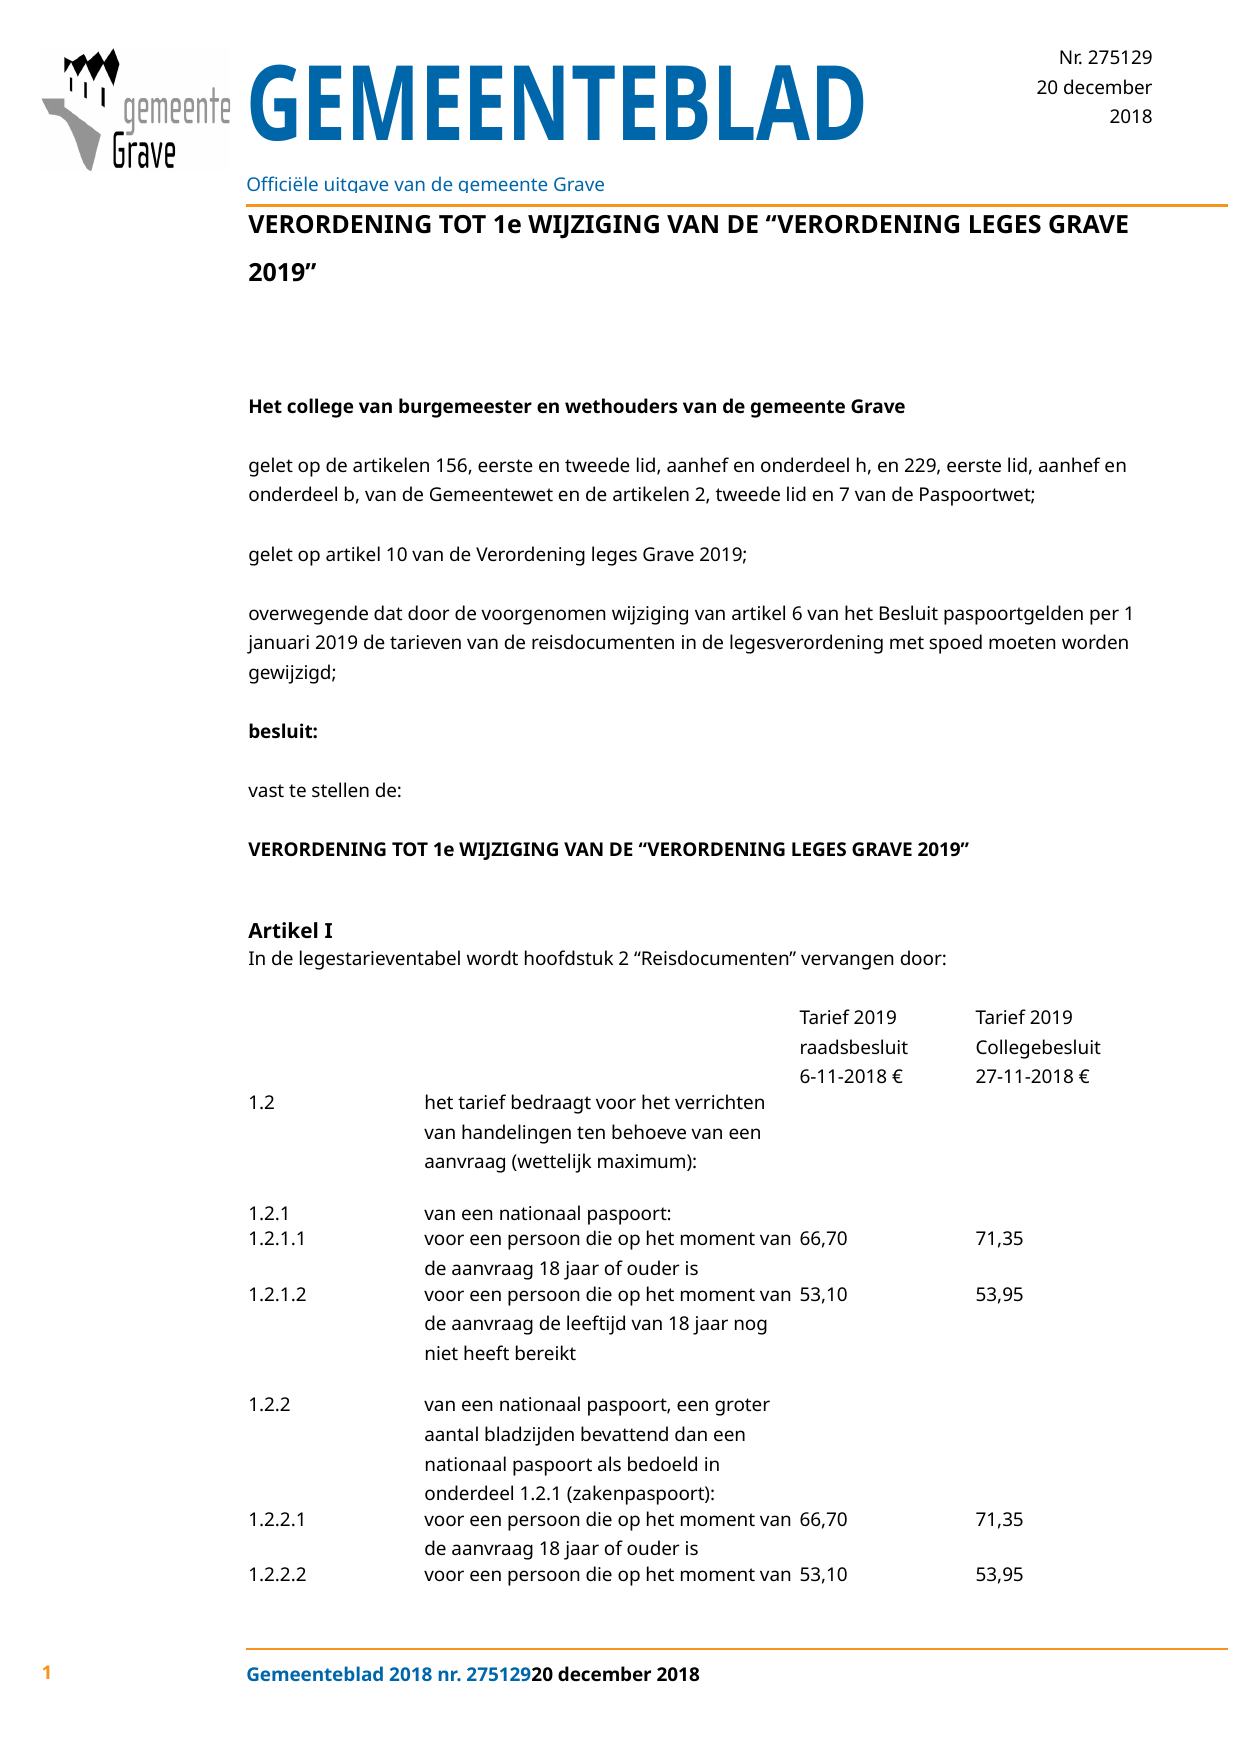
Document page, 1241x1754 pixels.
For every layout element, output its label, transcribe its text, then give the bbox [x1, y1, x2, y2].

table_cell [424, 1174, 799, 1200]
text In de legestarieventabel wordt hoofdstuk 2 “Reisdocumenten” vervangen door: [248, 945, 1152, 971]
table_cell 71,35 [975, 1506, 1152, 1561]
table_header [424, 1004, 799, 1089]
table_cell [975, 1200, 1152, 1226]
table_cell [248, 1366, 424, 1392]
table_cell 1.2.2.2 [248, 1561, 424, 1587]
table_cell 66,70 [799, 1226, 975, 1281]
text VERORDENING TOT 1e WIJZIGING VAN DE “VERORDENING LEGES GRAVE 2019” [248, 837, 1152, 862]
text VERORDENING TOT 1e WIJZIGING VAN DE “VERORDENING LEGES GRAVE 2019” [248, 207, 1152, 288]
table_cell 1.2.1 [248, 1200, 424, 1226]
table_cell 53,95 [975, 1561, 1152, 1587]
table_cell 53,10 [799, 1281, 975, 1366]
text gelet op de artikelen 156, eerste en tweede lid, aanhef en onderdeel h, en 229, eerste lid, aanhef en onderdeel b, van de Gemeentewet en de artikelen 2, tweede lid en 7 van de Paspoortwet; [248, 452, 1152, 507]
table_cell 53,10 [799, 1561, 975, 1587]
text gewijzigd; [248, 659, 1152, 685]
table_cell 1.2.1.1 [248, 1226, 424, 1281]
text besluit: [248, 718, 1152, 744]
table_cell 1.2.2.1 [248, 1506, 424, 1561]
table_cell 1.2.1.2 [248, 1281, 424, 1366]
text gelet op artikel 10 van de Verordening leges Grave 2019; [248, 541, 1152, 567]
table_header Tarief 2019 raadsbesluit 6-11-2018 € [799, 1004, 975, 1089]
table_cell [799, 1392, 975, 1506]
table_cell 1.2.2 [248, 1392, 424, 1506]
table_cell [248, 1174, 424, 1200]
text vast te stellen de: [248, 777, 1152, 803]
table_cell voor een persoon die op het moment van de aanvraag 18 jaar of ouder is [424, 1506, 799, 1561]
table_cell [975, 1392, 1152, 1506]
table_cell [799, 1200, 975, 1226]
table_cell 53,95 [975, 1281, 1152, 1366]
table_cell 66,70 [799, 1506, 975, 1561]
table_cell van een nationaal paspoort: [424, 1200, 799, 1226]
table_cell [799, 1366, 975, 1392]
table_cell [975, 1089, 1152, 1174]
table_cell voor een persoon die op het moment van de aanvraag 18 jaar of ouder is [424, 1226, 799, 1281]
table_header Tarief 2019 Collegebesluit 27-11-2018 € [975, 1004, 1152, 1089]
table_cell 1.2 [248, 1089, 424, 1174]
table_cell van een nationaal paspoort, een groter aantal bladzijden bevattend dan een nationaal paspoort als bedoeld in onderdeel 1.2.1 (zakenpaspoort): [424, 1392, 799, 1506]
table_cell [799, 1089, 975, 1174]
table_header [248, 1004, 424, 1089]
table_cell het tarief bedraagt voor het verrichten van handelingen ten behoeve van een aanvraag (wettelijk maximum): [424, 1089, 799, 1174]
table_cell [975, 1366, 1152, 1392]
table_cell 71,35 [975, 1226, 1152, 1281]
text Het college van burgemeester en wethouders van de gemeente Grave [248, 393, 1152, 419]
table_cell voor een persoon die op het moment van [424, 1561, 799, 1587]
text Artikel I [248, 917, 1152, 945]
text overwegende dat door de voorgenomen wijziging van artikel 6 van het Besluit paspoortgelden per 1 januari 2019 de tarieven van de reisdocumenten in de legesverordening met spoed moeten worden [248, 600, 1152, 655]
table_cell [975, 1174, 1152, 1200]
table_cell voor een persoon die op het moment van de aanvraag de leeftijd van 18 jaar nog niet heeft bereikt [424, 1281, 799, 1366]
table_cell [799, 1174, 975, 1200]
table_cell [424, 1366, 799, 1392]
picture [41, 47, 231, 172]
